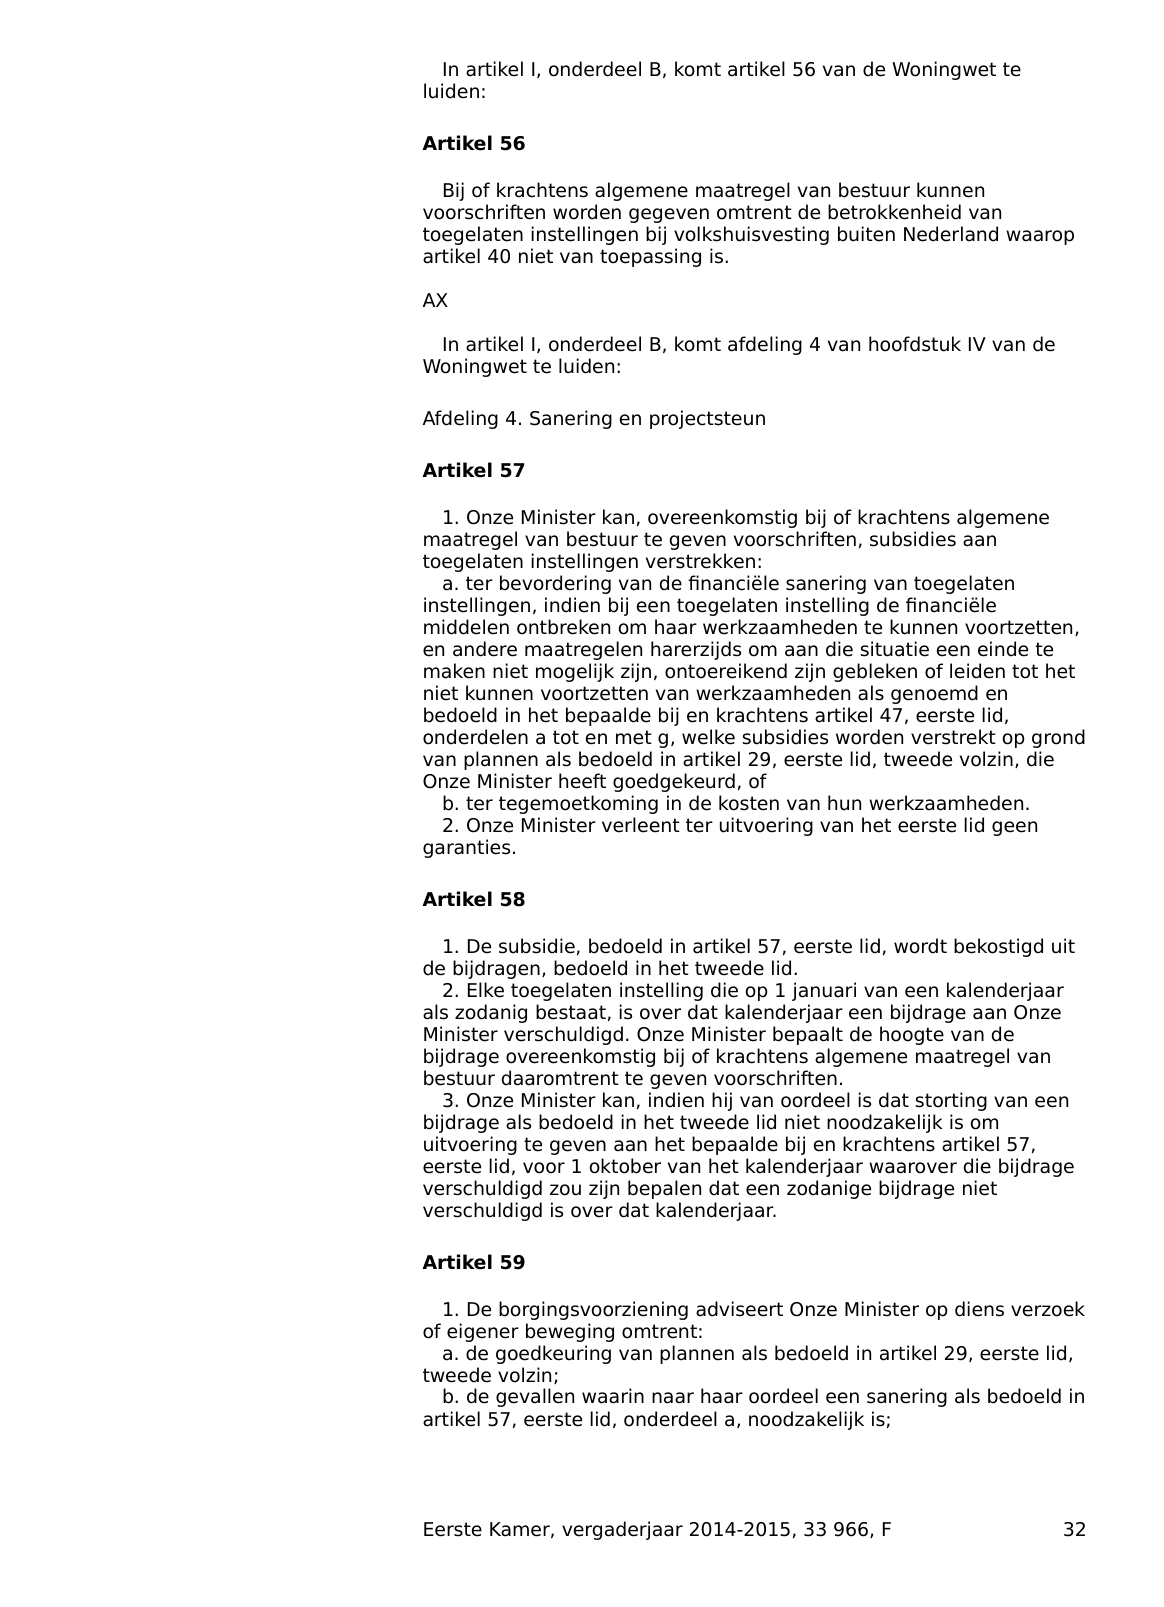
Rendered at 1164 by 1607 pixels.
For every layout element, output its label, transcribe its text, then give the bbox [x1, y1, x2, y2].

subtitle Artikel 56 [422, 133, 1087, 155]
text Bij of krachtens algemene maatregel van bestuur kunnen voorschriften worden gegeven omtrent de betrokkenheid van toegelaten instellingen bij volkshuisvesting buiten Nederland waarop artikel 40 niet van toepassing is. [422, 180, 1087, 268]
text b. ter tegemoetkoming in de kosten van hun werkzaamheden. [422, 793, 1087, 815]
text b. de gevallen waarin naar haar oordeel een sanering als bedoeld in artikel 57, eerste lid, onderdeel a, noodzakelijk is; [422, 1386, 1087, 1430]
text 1. Onze Minister kan, overeenkomstig bij of krachtens algemene maatregel van bestuur te geven voorschriften, subsidies aan toegelaten instellingen verstrekken: [422, 507, 1087, 573]
text AX [422, 290, 1087, 312]
subtitle Afdeling 4. Sanering en projectsteun [422, 408, 1087, 430]
text 2. Elke toegelaten instelling die op 1 januari van een kalenderjaar als zodanig bestaat, is over dat kalenderjaar een bijdrage aan Onze Minister verschuldigd. Onze Minister bepaalt de hoogte van de bijdrage overeenkomstig bij of krachtens algemene maatregel van bestuur daaromtrent te geven voorschriften. [422, 980, 1087, 1090]
text a. ter bevordering van de financiële sanering van toegelaten instellingen, indien bij een toegelaten instelling de financiële middelen ontbreken om haar werkzaamheden te kunnen voortzetten, en andere maatregelen harerzijds om aan die situatie een einde te maken niet mogelijk zijn, ontoereikend zijn gebleken of leiden tot het niet kunnen voortzetten van werkzaamheden als genoemd en bedoeld in het bepaalde bij en krachtens artikel 47, eerste lid, onderdelen a tot en met g, welke subsidies worden verstrekt op grond van plannen als bedoeld in artikel 29, eerste lid, tweede volzin, die Onze Minister heeft goedgekeurd, of [422, 573, 1087, 793]
text 2. Onze Minister verleent ter uitvoering van het eerste lid geen garanties. [422, 815, 1087, 859]
text a. de goedkeuring van plannen als bedoeld in artikel 29, eerste lid, tweede volzin; [422, 1342, 1087, 1386]
text In artikel I, onderdeel B, komt artikel 56 van de Woningwet te luiden: [422, 59, 1087, 103]
subtitle Artikel 59 [422, 1252, 1087, 1273]
text 3. Onze Minister kan, indien hij van oordeel is dat storting van een bijdrage als bedoeld in het tweede lid niet noodzakelijk is om uitvoering te geven aan het bepaalde bij en krachtens artikel 57, eerste lid, voor 1 oktober van het kalenderjaar waarover die bijdrage verschuldigd zou zijn bepalen dat een zodanige bijdrage niet verschuldigd is over dat kalenderjaar. [422, 1090, 1087, 1222]
subtitle Artikel 58 [422, 889, 1087, 911]
text 1. De subsidie, bedoeld in artikel 57, eerste lid, wordt bekostigd uit de bijdragen, bedoeld in het tweede lid. [422, 936, 1087, 980]
text 1. De borgingsvoorziening adviseert Onze Minister op diens verzoek of eigener beweging omtrent: [422, 1298, 1087, 1342]
subtitle Artikel 57 [422, 460, 1087, 482]
text In artikel I, onderdeel B, komt afdeling 4 van hoofdstuk IV van de Woningwet te luiden: [422, 334, 1087, 378]
